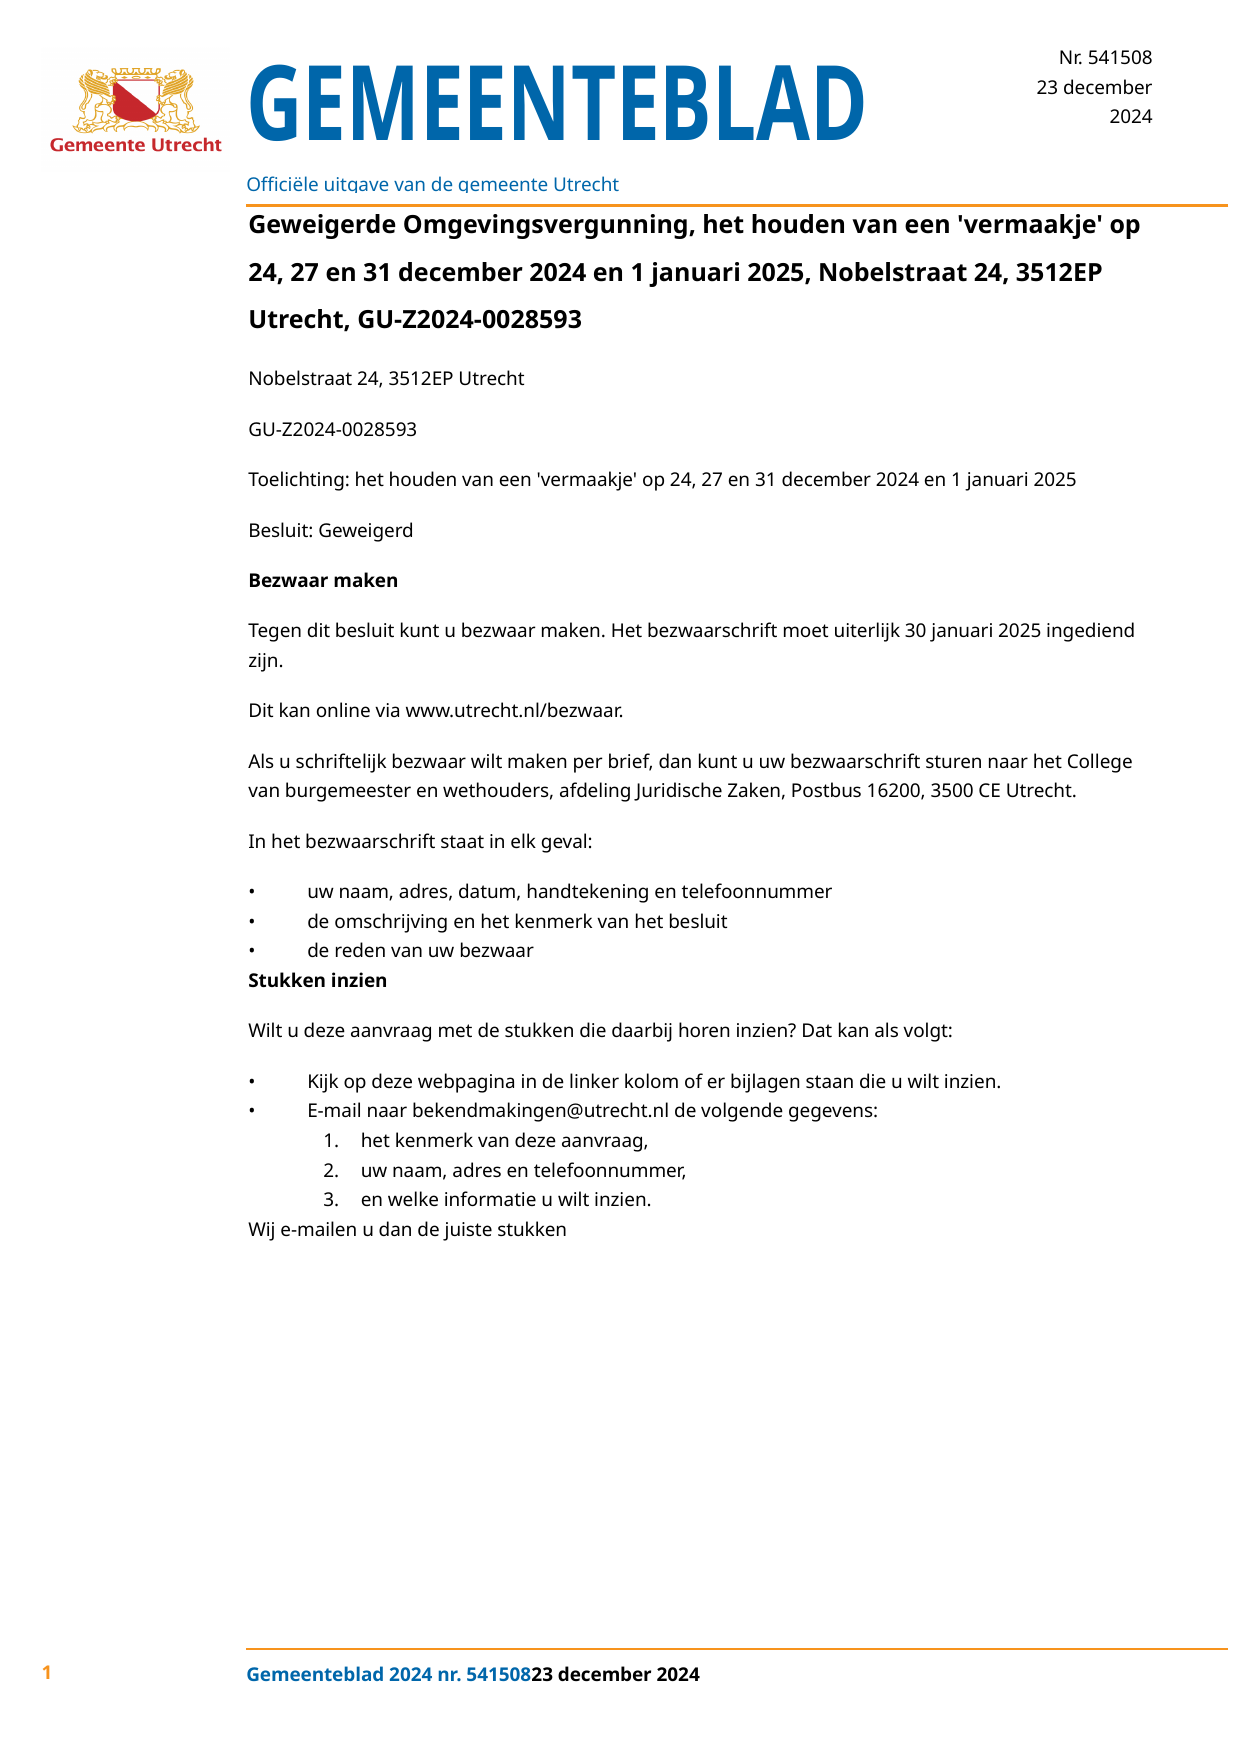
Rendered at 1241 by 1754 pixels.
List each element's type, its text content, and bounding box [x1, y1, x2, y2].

text Stukken inzien [248, 967, 1152, 993]
list E-mail naar bekendmakingen@utrecht.nl de volgende gegevens: [248, 1098, 1152, 1123]
text Dit kan online via www.utrecht.nl/bezwaar. [248, 698, 1152, 723]
text Wilt u deze aanvraag met de stukken die daarbij horen inzien? Dat kan als volgt: [248, 1018, 1152, 1043]
list de reden van uw bezwaar [248, 938, 1152, 963]
text Toelichting: het houden van een 'vermaakje' op 24, 27 en 31 december 2024 en 1 januari 2025 [248, 466, 1152, 492]
text Besluit: Geweigerd [248, 517, 1152, 542]
list en welke informatie u wilt inzien. [323, 1186, 1152, 1212]
picture [41, 47, 231, 172]
list de omschrijving en het kenmerk van het besluit [248, 908, 1152, 934]
text Tegen dit besluit kunt u bezwaar maken. Het bezwaarschrift moet uiterlijk 30 januari 2025 ingediend zijn. [248, 618, 1152, 673]
list Kijk op deze webpagina in de linker kolom of er bijlagen staan die u wilt inzien. [248, 1068, 1152, 1094]
text GU-Z2024-0028593 [248, 416, 1152, 442]
text Als u schriftelijk bezwaar wilt maken per brief, dan kunt u uw bezwaarschrift sturen naar het College van burgemeester en wethouders, afdeling Juridische Zaken, Postbus 16200, 3500 CE Utrecht. [248, 748, 1152, 803]
list uw naam, adres en telefoonnummer, [323, 1157, 1152, 1182]
text In het bezwaarschrift staat in elk geval: [248, 828, 1152, 854]
text Wij e-mailen u dan de juiste stukken [248, 1216, 1152, 1242]
list het kenmerk van deze aanvraag, [323, 1127, 1152, 1153]
list uw naam, adres, datum, handtekening en telefoonnummer [248, 878, 1152, 904]
text Geweigerde Omgevingsvergunning, het houden van een 'vermaakje' op 24, 27 en 31 december 2024 en 1 januari 2025, Nobelstraat 24, 3512EP Utrecht, GU-Z2024-0028593 [248, 207, 1152, 336]
text Nobelstraat 24, 3512EP Utrecht [248, 366, 1152, 391]
text Bezwaar maken [248, 567, 1152, 593]
